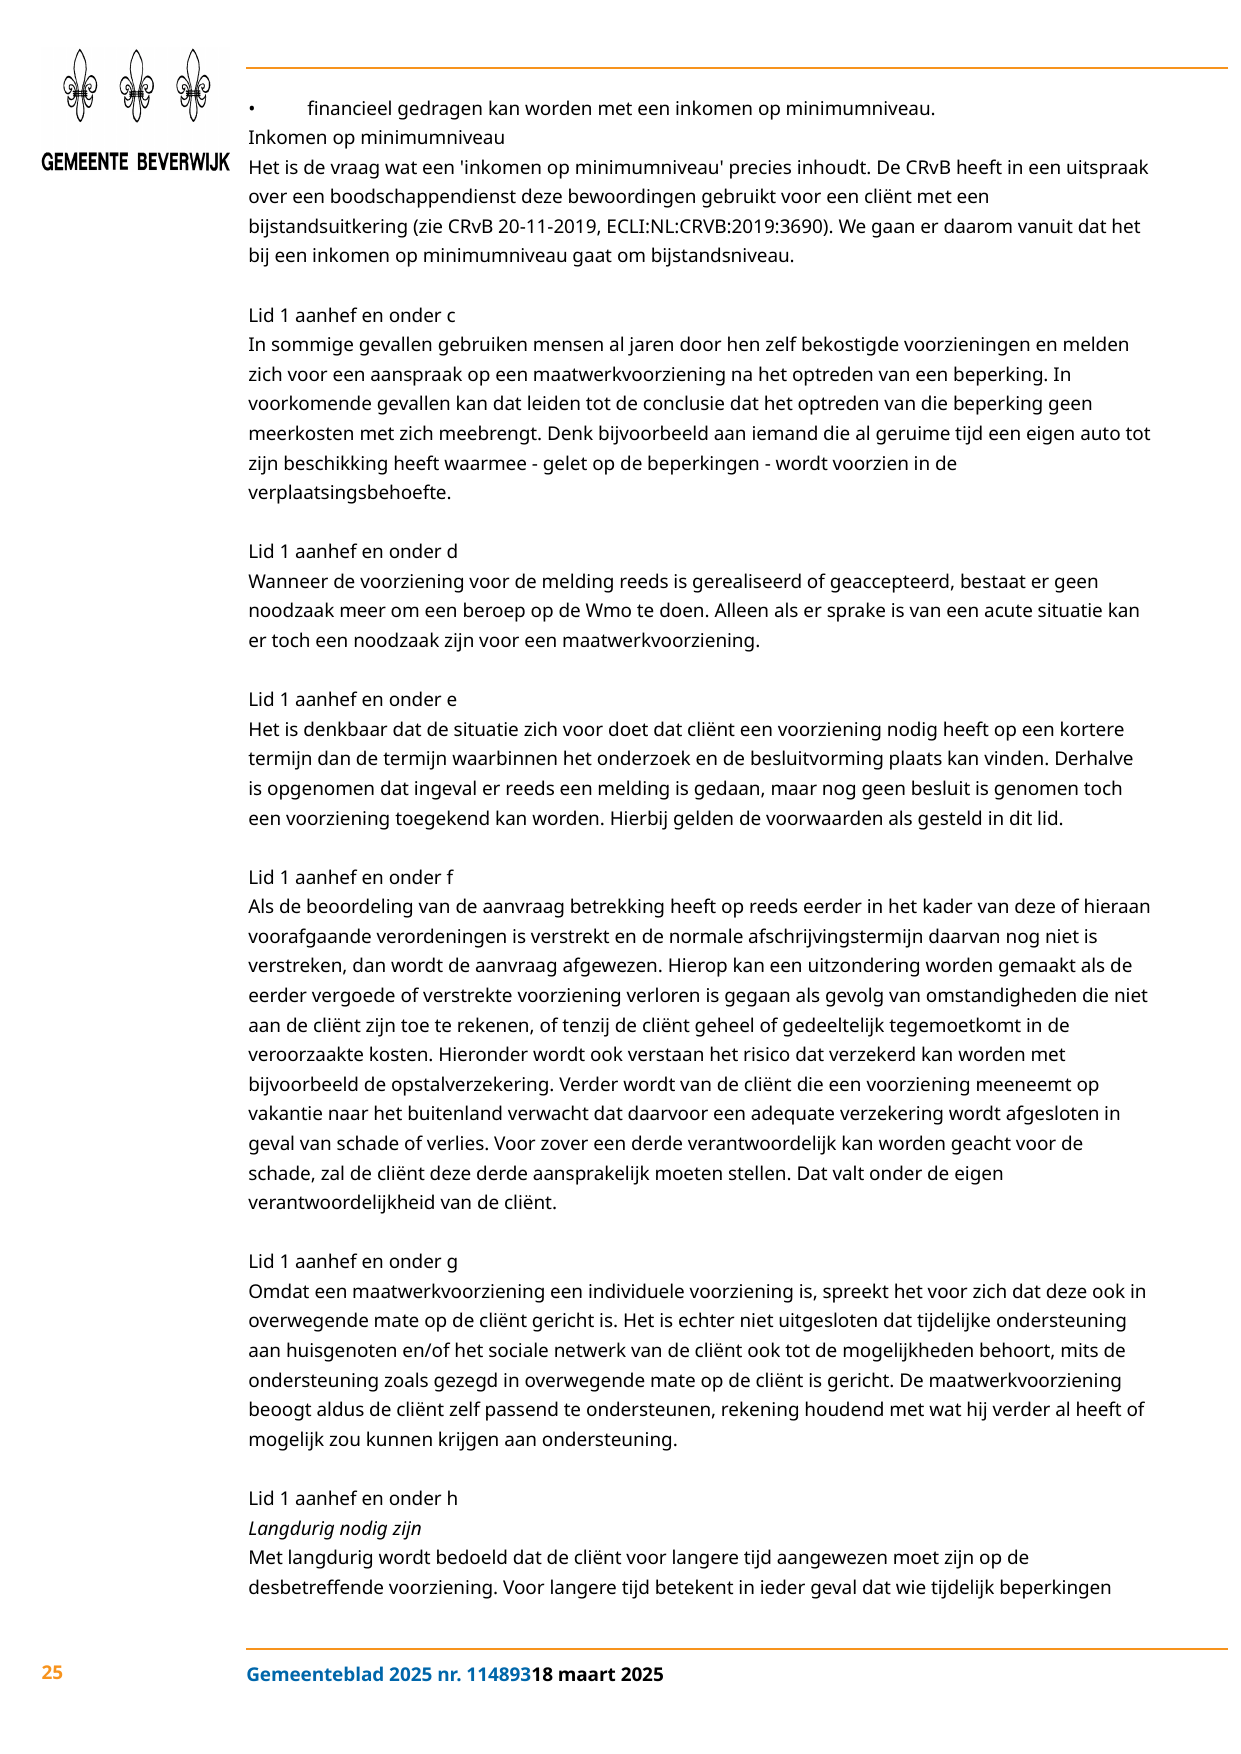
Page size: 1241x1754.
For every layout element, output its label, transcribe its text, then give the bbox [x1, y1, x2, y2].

text Lid 1 aanhef en onder c [248, 302, 1152, 328]
text Wanneer de voorziening voor de melding reeds is gerealiseerd of geaccepteerd, bestaat er geen noodzaak meer om een beroep op de Wmo te doen. Alleen als er sprake is van een acute situatie kan er toch een noodzaak zijn voor een maatwerkvoorziening. [248, 568, 1152, 653]
text Lid 1 aanhef en onder f [248, 864, 1152, 890]
text Het is denkbaar dat de situatie zich voor doet dat cliënt een voorziening nodig heeft op een kortere termijn dan de termijn waarbinnen het onderzoek en de besluitvorming plaats kan vinden. Derhalve is opgenomen dat ingeval er reeds een melding is gedaan, maar nog geen besluit is genomen toch een voorziening toegekend kan worden. Hierbij gelden de voorwaarden als gesteld in dit lid. [248, 716, 1152, 831]
text Lid 1 aanhef en onder g [248, 1248, 1152, 1274]
text In sommige gevallen gebruiken mensen al jaren door hen zelf bekostigde voorzieningen en melden zich voor een aanspraak op een maatwerkvoorziening na het optreden van een beperking. In voorkomende gevallen kan dat leiden tot de conclusie dat het optreden van die beperking geen meerkosten met zich meebrengt. Denk bijvoorbeeld aan iemand die al geruime tijd een eigen auto tot zijn beschikking heeft waarmee - gelet op de beperkingen - wordt voorzien in de verplaatsingsbehoefte. [248, 331, 1152, 505]
text Inkomen op minimumniveau [248, 124, 1152, 150]
list financieel gedragen kan worden met een inkomen op minimumniveau. [248, 95, 1152, 121]
text Langdurig nodig zijn [248, 1515, 1152, 1541]
text Lid 1 aanhef en onder d [248, 538, 1152, 564]
text Omdat een maatwerkvoorziening een individuele voorziening is, spreekt het voor zich dat deze ook in overwegende mate op de cliënt gericht is. Het is echter niet uitgesloten dat tijdelijke ondersteuning aan huisgenoten en/of het sociale netwerk van de cliënt ook tot de mogelijkheden behoort, mits de ondersteuning zoals gezegd in overwegende mate op de cliënt is gericht. De maatwerkvoorziening beoogt aldus de cliënt zelf passend te ondersteunen, rekening houdend met wat hij verder al heeft of mogelijk zou kunnen krijgen aan ondersteuning. [248, 1278, 1152, 1452]
text Het is de vraag wat een 'inkomen op minimumniveau' precies inhoudt. De CRvB heeft in een uitspraak over een boodschappendienst deze bewoordingen gebruikt voor een cliënt met een bijstandsuitkering (zie CRvB 20-11-2019, ECLI:NL:CRVB:2019:3690). We gaan er daarom vanuit dat het bij een inkomen op minimumniveau gaat om bijstandsniveau. [248, 154, 1152, 268]
text Met langdurig wordt bedoeld dat de cliënt voor langere tijd aangewezen moet zijn op de desbetreffende voorziening. Voor langere tijd betekent in ieder geval dat wie tijdelijk beperkingen [248, 1544, 1152, 1600]
text Lid 1 aanhef en onder h [248, 1485, 1152, 1511]
text Als de beoordeling van de aanvraag betrekking heeft op reeds eerder in het kader van deze of hieraan voorafgaande verordeningen is verstrekt en de normale afschrijvingstermijn daarvan nog niet is verstreken, dan wordt de aanvraag afgewezen. Hierop kan een uitzondering worden gemaakt als de eerder vergoede of verstrekte voorziening verloren is gegaan als gevolg van omstandigheden die niet aan de cliënt zijn toe te rekenen, of tenzij de cliënt geheel of gedeeltelijk tegemoetkomt in de veroorzaakte kosten. Hieronder wordt ook verstaan het risico dat verzekerd kan worden met bijvoorbeeld de opstalverzekering. Verder wordt van de cliënt die een voorziening meeneemt op vakantie naar het buitenland verwacht dat daarvoor een adequate verzekering wordt afgesloten in geval van schade of verlies. Voor zover een derde verantwoordelijk kan worden geacht voor de schade, zal de cliënt deze derde aansprakelijk moeten stellen. Dat valt onder de eigen verantwoordelijkheid van de cliënt. [248, 893, 1152, 1215]
picture [41, 47, 231, 172]
text Lid 1 aanhef en onder e [248, 686, 1152, 712]
